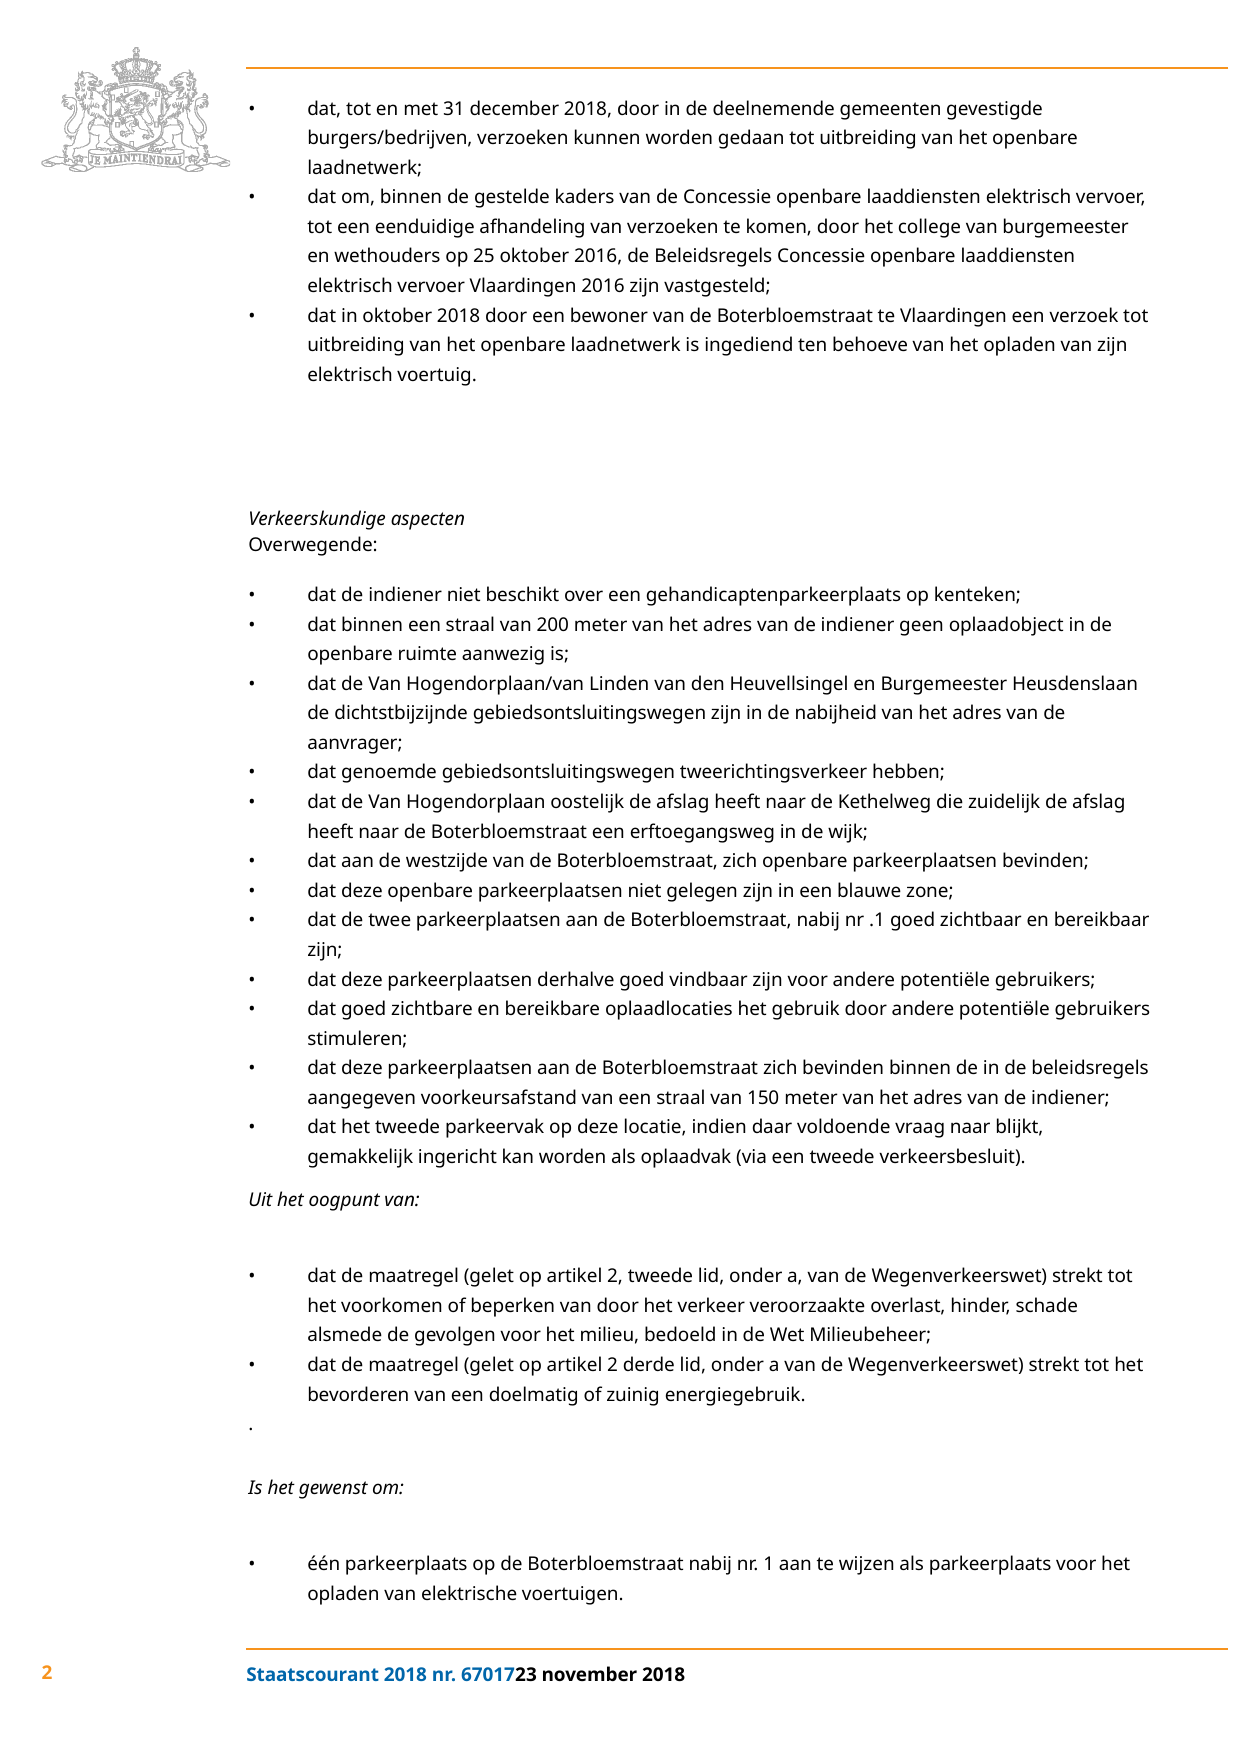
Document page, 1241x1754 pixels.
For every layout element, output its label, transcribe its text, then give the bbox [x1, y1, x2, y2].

list dat genoemde gebiedsontsluitingswegen tweerichtingsverkeer hebben; [248, 759, 1152, 784]
list dat, tot en met 31 december 2018, door in de deelnemende gemeenten gevestigde burgers/bedrijven, verzoeken kunnen worden gedaan tot uitbreiding van het openbare laadnetwerk; [248, 95, 1152, 180]
list dat deze openbare parkeerplaatsen niet gelegen zijn in een blauwe zone; [248, 877, 1152, 903]
picture [41, 47, 231, 172]
list dat om, binnen de gestelde kaders van de Concessie openbare laaddiensten elektrisch vervoer, tot een eenduidige afhandeling van verzoeken te komen, door het college van burgemeester en wethouders op 25 oktober 2016, de Beleidsregels Concessie openbare laaddiensten elektrisch vervoer Vlaardingen 2016 zijn vastgesteld; [248, 183, 1152, 298]
list dat binnen een straal van 200 meter van het adres van de indiener geen oplaadobject in de openbare ruimte aanwezig is; [248, 611, 1152, 666]
list dat de Van Hogendorplaan/van Linden van den Heuvellsingel en Burgemeester Heusdenslaan de dichtstbijzijnde gebiedsontsluitingswegen zijn in de nabijheid van het adres van de aanvrager; [248, 670, 1152, 755]
text Uit het oogpunt van: [248, 1186, 1152, 1212]
text Is het gewenst om: [248, 1474, 1152, 1500]
list dat deze parkeerplaatsen aan de Boterbloemstraat zich bevinden binnen de in de beleidsregels aangegeven voorkeursafstand van een straal van 150 meter van het adres van de indiener; [248, 1054, 1152, 1110]
text Verkeerskundige aspecten [248, 505, 1152, 531]
list dat goed zichtbare en bereikbare oplaadlocaties het gebruik door andere potentiӫle gebruikers stimuleren; [248, 995, 1152, 1051]
list één parkeerplaats op de Boterbloemstraat nabij nr. 1 aan te wijzen als parkeerplaats voor het opladen van elektrische voertuigen. [248, 1551, 1152, 1606]
list dat de maatregel (gelet op artikel 2 derde lid, onder a van de Wegenverkeerswet) strekt tot het bevorderen van een doelmatig of zuinig energiegebruik. [248, 1351, 1152, 1407]
list dat aan de westzijde van de Boterbloemstraat, zich openbare parkeerplaatsen bevinden; [248, 847, 1152, 873]
list dat de Van Hogendorplaan oostelijk de afslag heeft naar de Kethelweg die zuidelijk de afslag heeft naar de Boterbloemstraat een erftoegangsweg in de wijk; [248, 788, 1152, 843]
list dat de maatregel (gelet op artikel 2, tweede lid, onder a, van de Wegenverkeerswet) strekt tot het voorkomen of beperken van door het verkeer veroorzaakte overlast, hinder, schade alsmede de gevolgen voor het milieu, bedoeld in de Wet Milieubeheer; [248, 1262, 1152, 1347]
list dat in oktober 2018 door een bewoner van de Boterbloemstraat te Vlaardingen een verzoek tot uitbreiding van het openbare laadnetwerk is ingediend ten behoeve van het opladen van zijn elektrisch voertuig. [248, 302, 1152, 387]
list dat het tweede parkeervak op deze locatie, indien daar voldoende vraag naar blijkt, gemakkelijk ingericht kan worden als oplaadvak (via een tweede verkeersbesluit). [248, 1114, 1152, 1169]
list dat de indiener niet beschikt over een gehandicaptenparkeerplaats op kenteken; [248, 581, 1152, 607]
text . [248, 1410, 1152, 1436]
text Overwegende: [248, 531, 1152, 556]
list dat deze parkeerplaatsen derhalve goed vindbaar zijn voor andere potentiële gebruikers; [248, 966, 1152, 991]
list dat de twee parkeerplaatsen aan de Boterbloemstraat, nabij nr .1 goed zichtbaar en bereikbaar zijn; [248, 907, 1152, 962]
